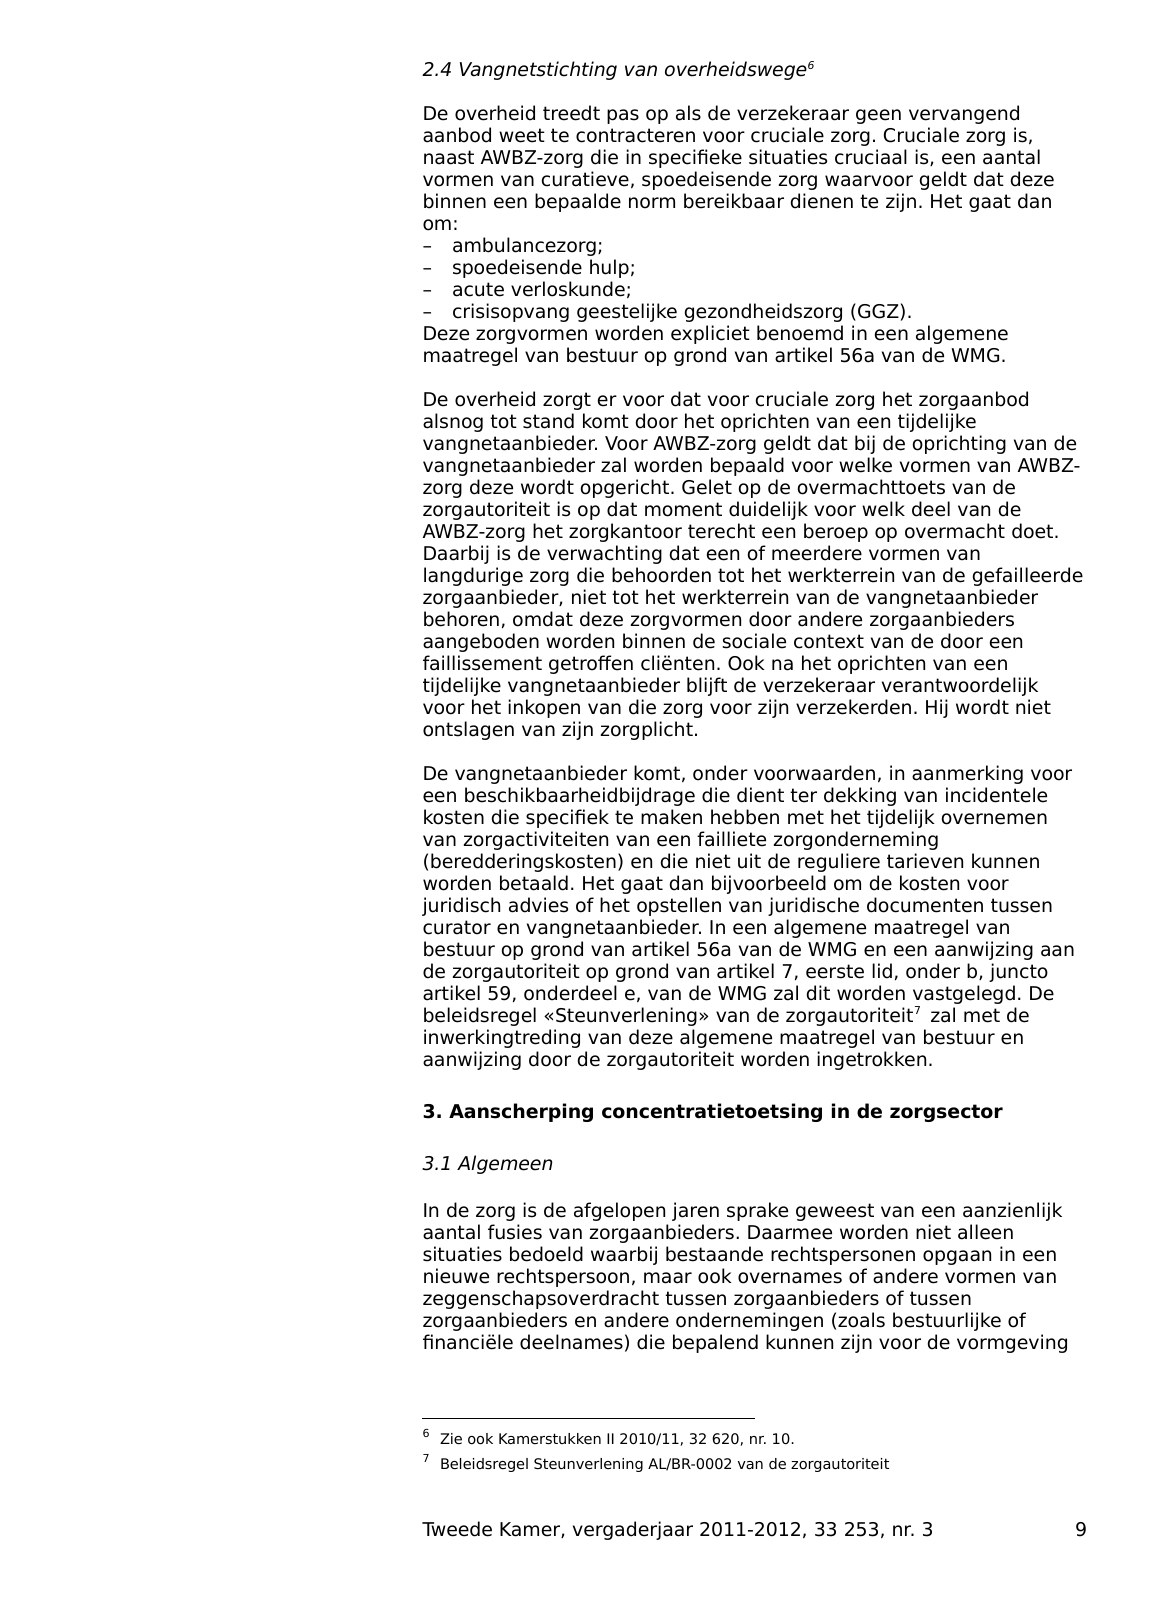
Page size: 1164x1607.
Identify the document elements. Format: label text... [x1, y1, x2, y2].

text Deze zorgvormen worden expliciet benoemd in een algemene maatregel van bestuur op grond van artikel 56a van de WMG. [422, 323, 1087, 367]
text De overheid zorgt er voor dat voor cruciale zorg het zorgaanbod alsnog tot stand komt door het oprichten van een tijdelijke vangnetaanbieder. Voor AWBZ-zorg geldt dat bij de oprichting van de vangnetaanbieder zal worden bepaald voor welke vormen van AWBZ-zorg deze wordt opgericht. Gelet op de overmachttoets van de zorgautoriteit is op dat moment duidelijk voor welk deel van de AWBZ-zorg het zorgkantoor terecht een beroep op overmacht doet. Daarbij is de verwachting dat een of meerdere vormen van langdurige zorg die behoorden tot het werkterrein van de gefailleerde zorgaanbieder, niet tot het werkterrein van de vangnetaanbieder behoren, omdat deze zorgvormen door andere zorgaanbieders aangeboden worden binnen de sociale context van de door een faillissement getroffen cliënten. Ook na het oprichten van een tijdelijke vangnetaanbieder blijft de verzekeraar verantwoordelijk voor het inkopen van die zorg voor zijn verzekerden. Hij wordt niet ontslagen van zijn zorgplicht. [422, 389, 1087, 741]
text Beleidsregel Steunverlening AL/BR-0002 van de zorgautoriteit [422, 1452, 1087, 1474]
text In de zorg is de afgelopen jaren sprake geweest van een aanzienlijk aantal fusies van zorgaanbieders. Daarmee worden niet alleen situaties bedoeld waarbij bestaande rechtspersonen opgaan in een nieuwe rechtspersoon, maar ook overnames of andere vormen van zeggenschapsoverdracht tussen zorgaanbieders of tussen zorgaanbieders en andere ondernemingen (zoals bestuurlijke of financiële deelnames) die bepalend kunnen zijn voor de vormgeving [422, 1200, 1087, 1353]
subtitle 3. Aanscherping concentratietoetsing in de zorgsector [422, 1101, 1087, 1123]
text – spoedeisende hulp; [422, 257, 1087, 279]
text – acute verloskunde; [422, 279, 1087, 301]
text Zie ook Kamerstukken II 2010/11, 32 620, nr. 10. [422, 1427, 1087, 1449]
text – crisisopvang geestelijke gezondheidszorg (GGZ). [422, 301, 1087, 323]
subtitle 3.1 Algemeen [422, 1153, 1087, 1175]
text De overheid treedt pas op als de verzekeraar geen vervangend aanbod weet te contracteren voor cruciale zorg. Cruciale zorg is, naast AWBZ-zorg die in specifieke situaties cruciaal is, een aantal vormen van curatieve, spoedeisende zorg waarvoor geldt dat deze binnen een bepaalde norm bereikbaar dienen te zijn. Het gaat dan om: [422, 103, 1087, 235]
text – ambulancezorg; [422, 235, 1087, 257]
subtitle 2.4 Vangnetstichting van overheidswege [422, 59, 1087, 81]
text De vangnetaanbieder komt, onder voorwaarden, in aanmerking voor een beschikbaarheidbijdrage die dient ter dekking van incidentele kosten die specifiek te maken hebben met het tijdelijk overnemen van zorgactiviteiten van een failliete zorgonderneming (beredderingskosten) en die niet uit de reguliere tarieven kunnen worden betaald. Het gaat dan bijvoorbeeld om de kosten voor juridisch advies of het opstellen van juridische documenten tussen curator en vangnetaanbieder. In een algemene maatregel van bestuur op grond van artikel 56a van de WMG en een aanwijzing aan de zorgautoriteit op grond van artikel 7, eerste lid, onder b, juncto artikel 59, onderdeel e, van de WMG zal dit worden vastgelegd. De beleidsregel «Steunverlening» van de zorgautoriteit zal met de inwerkingtreding van deze algemene maatregel van bestuur en aanwijzing door de zorgautoriteit worden ingetrokken. [422, 763, 1087, 1071]
